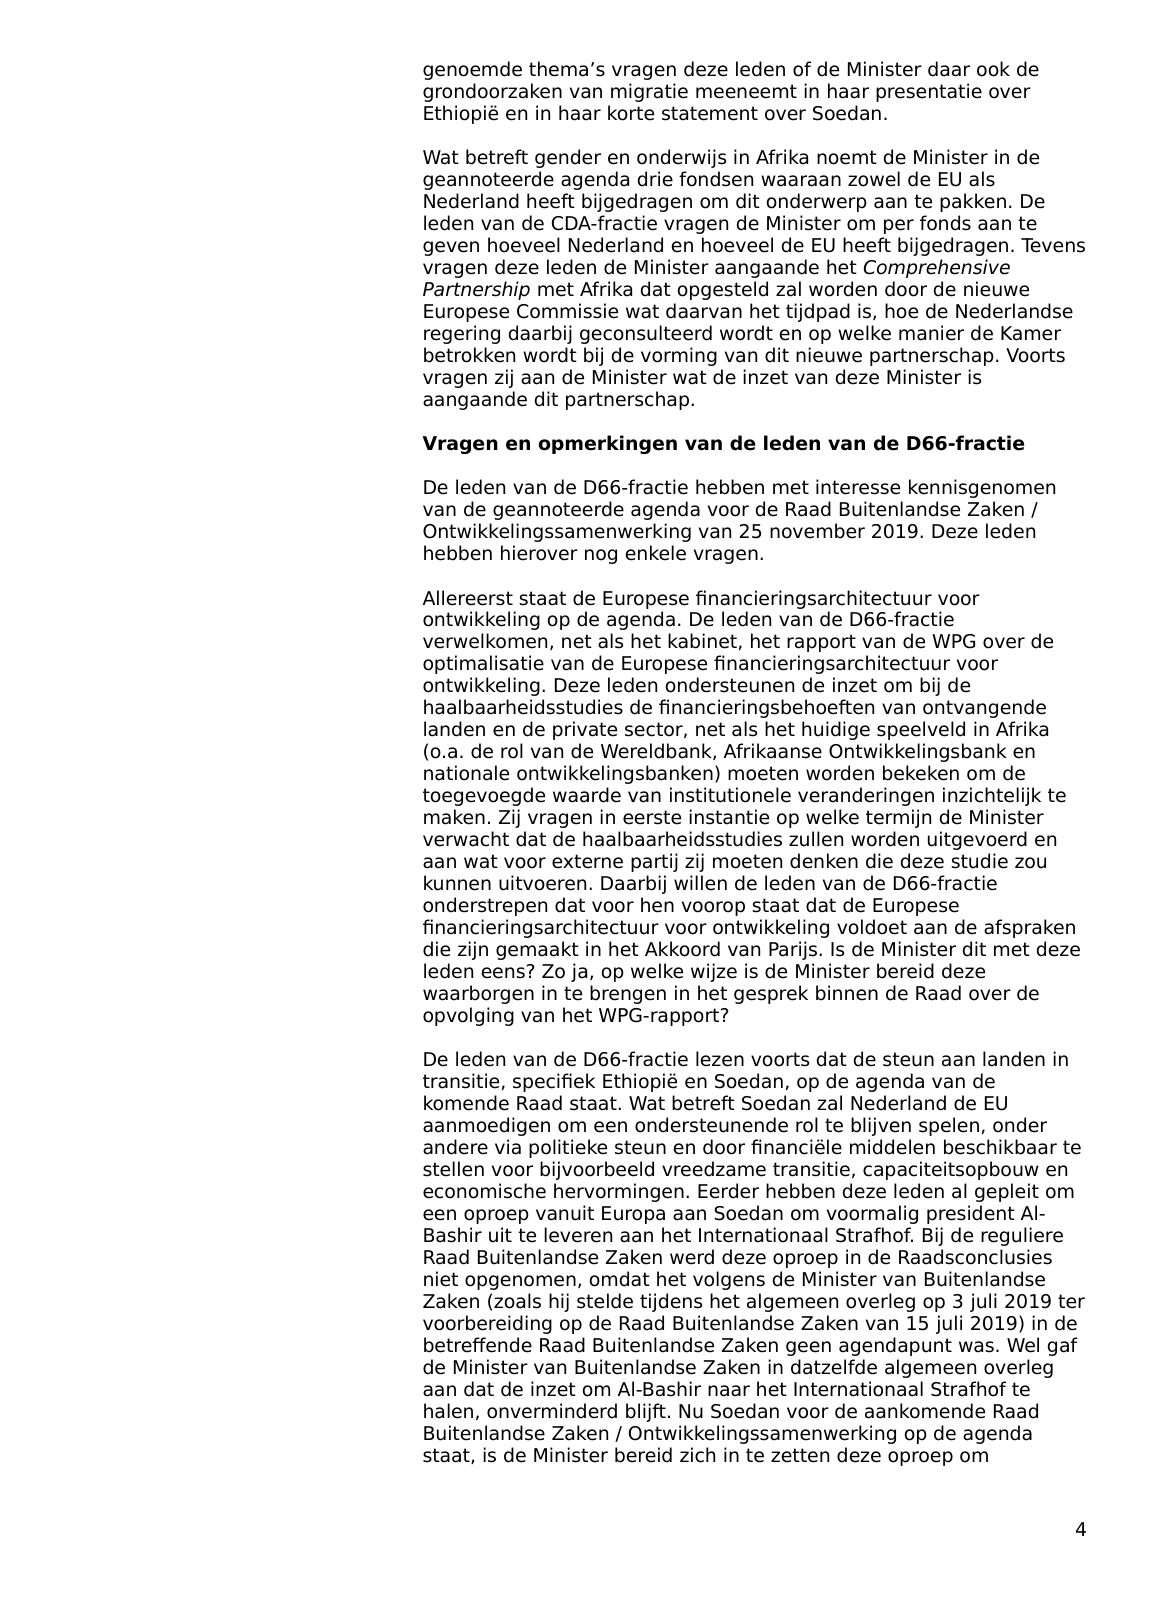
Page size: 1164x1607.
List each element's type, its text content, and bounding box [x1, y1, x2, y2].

text De leden van de D66-fractie hebben met interesse kennisgenomen van de geannoteerde agenda voor de Raad Buitenlandse Zaken / Ontwikkelingssamenwerking van 25 november 2019. Deze leden hebben hierover nog enkele vragen. [422, 477, 1087, 565]
text De leden van de D66-fractie lezen voorts dat de steun aan landen in transitie, specifiek Ethiopië en Soedan, op de agenda van de komende Raad staat. Wat betreft Soedan zal Nederland de EU aanmoedigen om een ondersteunende rol te blijven spelen, onder andere via politieke steun en door financiële middelen beschikbaar te stellen voor bijvoorbeeld vreedzame transitie, capaciteitsopbouw en economische hervormingen. Eerder hebben deze leden al gepleit om een oproep vanuit Europa aan Soedan om voormalig president Al-Bashir uit te leveren aan het Internationaal Strafhof. Bij de reguliere Raad Buitenlandse Zaken werd deze oproep in de Raadsconclusies niet opgenomen, omdat het volgens de Minister van Buitenlandse Zaken (zoals hij stelde tijdens het algemeen overleg op 3 juli 2019 ter voorbereiding op de Raad Buitenlandse Zaken van 15 juli 2019) in de betreffende Raad Buitenlandse Zaken geen agendapunt was. Wel gaf de Minister van Buitenlandse Zaken in datzelfde algemeen overleg aan dat de inzet om Al-Bashir naar het Internationaal Strafhof te halen, onverminderd blijft. Nu Soedan voor de aankomende Raad Buitenlandse Zaken / Ontwikkelingssamenwerking op de agenda staat, is de Minister bereid zich in te zetten deze oproep om [422, 1049, 1087, 1467]
text genoemde thema’s vragen deze leden of de Minister daar ook de grondoorzaken van migratie meeneemt in haar presentatie over Ethiopië en in haar korte statement over Soedan. [422, 59, 1087, 125]
text Wat betreft gender en onderwijs in Afrika noemt de Minister in de geannoteerde agenda drie fondsen waaraan zowel de EU als Nederland heeft bijgedragen om dit onderwerp aan te pakken. De leden van de CDA-fractie vragen de Minister om per fonds aan te geven hoeveel Nederland en hoeveel de EU heeft bijgedragen. Tevens vragen deze leden de Minister aangaande het Comprehensive Partnership met Afrika dat opgesteld zal worden door de nieuwe Europese Commissie wat daarvan het tijdpad is, hoe de Nederlandse regering daarbij geconsulteerd wordt en op welke manier de Kamer betrokken wordt bij de vorming van dit nieuwe partnerschap. Voorts vragen zij aan de Minister wat de inzet van deze Minister is aangaande dit partnerschap. [422, 147, 1087, 411]
text Allereerst staat de Europese financieringsarchitectuur voor ontwikkeling op de agenda. De leden van de D66-fractie verwelkomen, net als het kabinet, het rapport van de WPG over de optimalisatie van de Europese financieringsarchitectuur voor ontwikkeling. Deze leden ondersteunen de inzet om bij de haalbaarheidsstudies de financieringsbehoeften van ontvangende landen en de private sector, net als het huidige speelveld in Afrika (o.a. de rol van de Wereldbank, Afrikaanse Ontwikkelingsbank en nationale ontwikkelingsbanken) moeten worden bekeken om de toegevoegde waarde van institutionele veranderingen inzichtelijk te maken. Zij vragen in eerste instantie op welke termijn de Minister verwacht dat de haalbaarheidsstudies zullen worden uitgevoerd en aan wat voor externe partij zij moeten denken die deze studie zou kunnen uitvoeren. Daarbij willen de leden van de D66-fractie onderstrepen dat voor hen voorop staat dat de Europese financieringsarchitectuur voor ontwikkeling voldoet aan de afspraken die zijn gemaakt in het Akkoord van Parijs. Is de Minister dit met deze leden eens? Zo ja, op welke wijze is de Minister bereid deze waarborgen in te brengen in het gesprek binnen de Raad over de opvolging van het WPG-rapport? [422, 587, 1087, 1027]
subtitle Vragen en opmerkingen van de leden van de D66-fractie [422, 433, 1087, 455]
